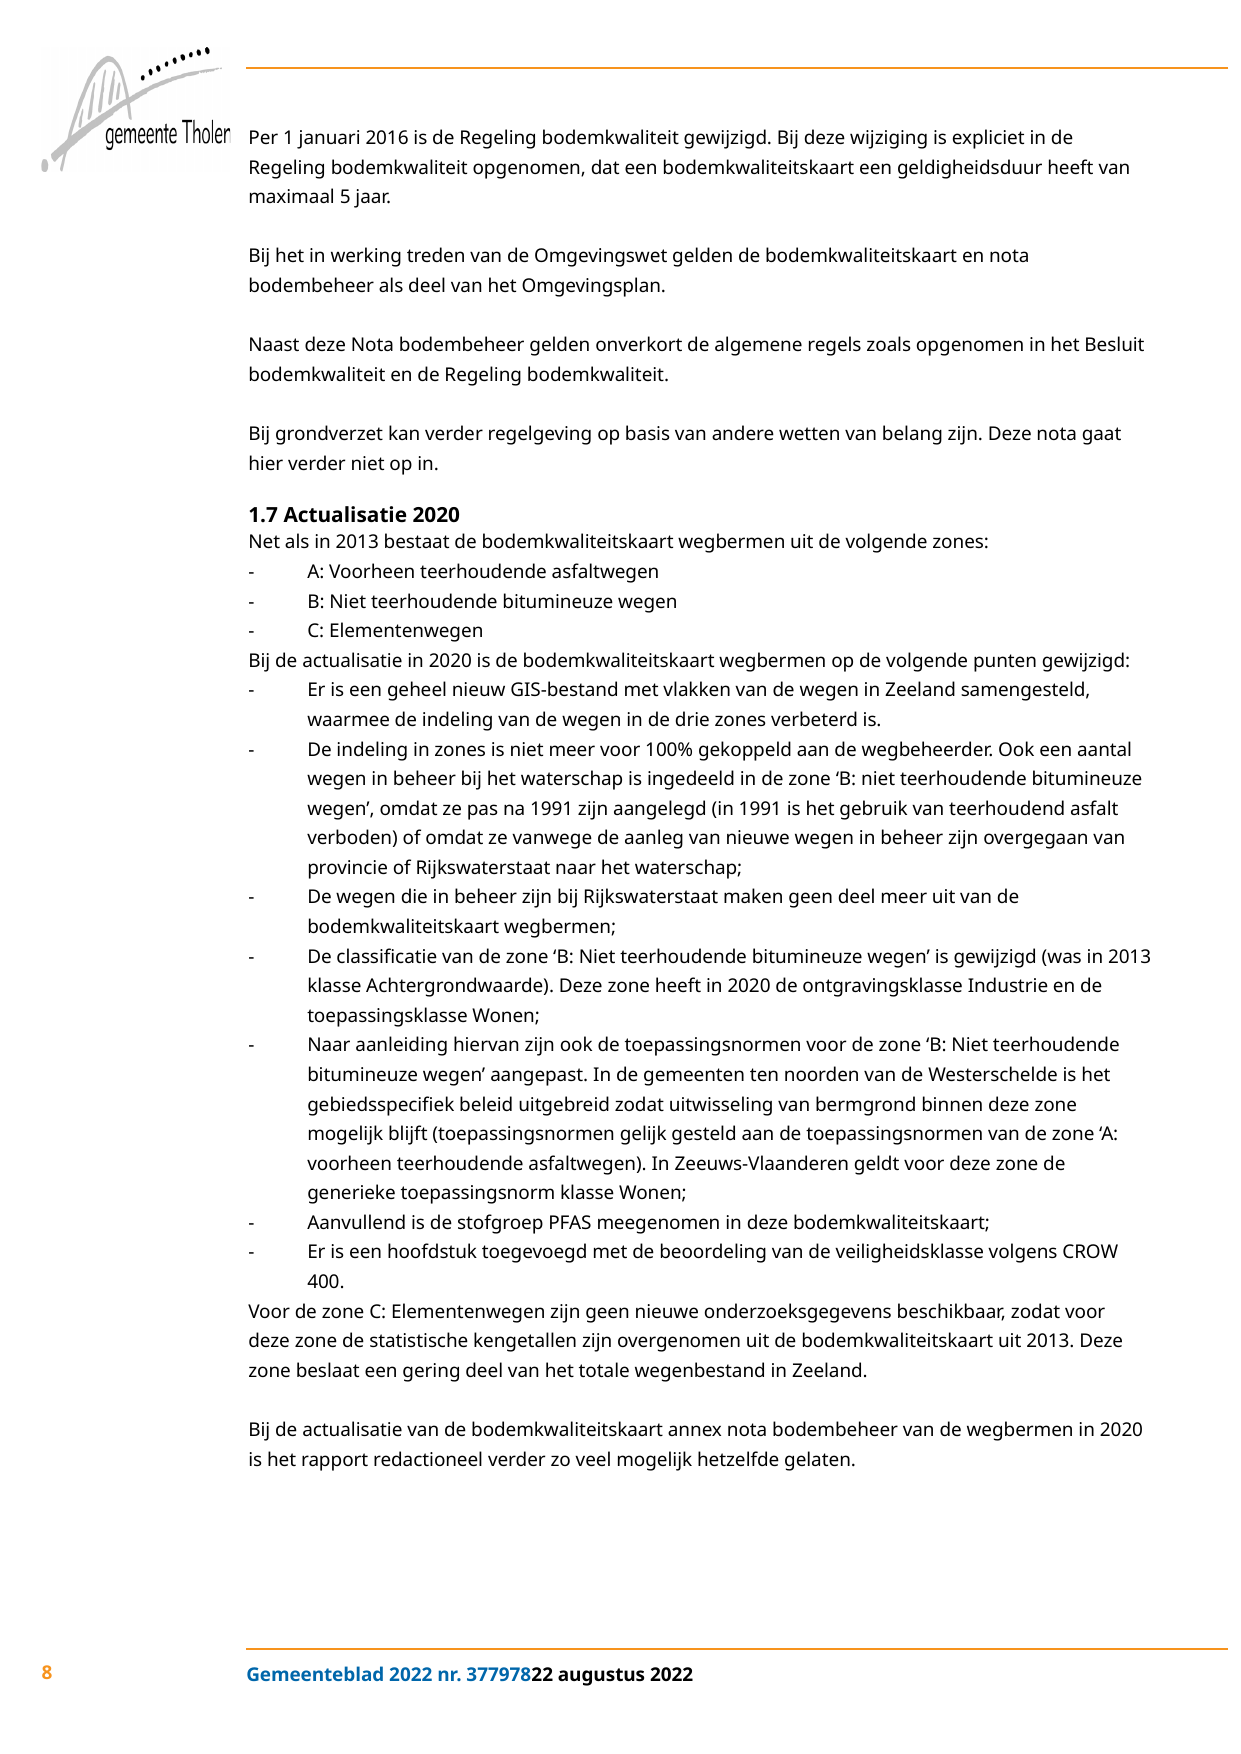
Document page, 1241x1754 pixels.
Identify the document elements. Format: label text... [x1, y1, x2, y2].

list De indeling in zones is niet meer voor 100% gekoppeld aan de wegbeheerder. Ook een aantal wegen in beheer bij het waterschap is ingedeeld in de zone ‘B: niet teerhoudende bitumineuze wegen’, omdat ze pas na 1991 zijn aangelegd (in 1991 is het gebruik van teerhoudend asfalt verboden) of omdat ze vanwege de aanleg van nieuwe wegen in beheer zijn overgegaan van provincie of Rijkswaterstaat naar het waterschap; [248, 736, 1152, 880]
text Bij grondverzet kan verder regelgeving op basis van andere wetten van belang zijn. Deze nota gaat hier verder niet op in. [248, 420, 1152, 476]
list Aanvullend is de stofgroep PFAS meegenomen in deze bodemkwaliteitskaart; [248, 1209, 1152, 1235]
list Naar aanleiding hiervan zijn ook de toepassingsnormen voor de zone ‘B: Niet teerhoudende bitumineuze wegen’ aangepast. In de gemeenten ten noorden van de Westerschelde is het gebiedsspecifiek beleid uitgebreid zodat uitwisseling van bermgrond binnen deze zone mogelijk blijft (toepassingsnormen gelijk gesteld aan de toepassingsnormen van de zone ‘A: voorheen teerhoudende asfaltwegen). In Zeeuws-Vlaanderen geldt voor deze zone de generieke toepassingsnorm klasse Wonen; [248, 1032, 1152, 1205]
list Er is een hoofdstuk toegevoegd met de beoordeling van de veiligheidsklasse volgens CROW 400. [248, 1239, 1152, 1294]
text Voor de zone C: Elementenwegen zijn geen nieuwe onderzoeksgegevens beschikbaar, zodat voor deze zone de statistische kengetallen zijn overgenomen uit de bodemkwaliteitskaart uit 2013. Deze zone beslaat een gering deel van het totale wegenbestand in Zeeland. [248, 1298, 1152, 1383]
picture [41, 47, 231, 172]
list Er is een geheel nieuw GIS-bestand met vlakken van de wegen in Zeeland samengesteld, waarmee de indeling van de wegen in de drie zones verbeterd is. [248, 677, 1152, 732]
text Naast deze Nota bodembeheer gelden onverkort de algemene regels zoals opgenomen in het Besluit bodemkwaliteit en de Regeling bodemkwaliteit. [248, 331, 1152, 387]
list C: Elementenwegen [248, 617, 1152, 643]
list B: Niet teerhoudende bitumineuze wegen [248, 588, 1152, 613]
list De classificatie van de zone ‘B: Niet teerhoudende bitumineuze wegen’ is gewijzigd (was in 2013 klasse Achtergrondwaarde). Deze zone heeft in 2020 de ontgravingsklasse Industrie en de toepassingsklasse Wonen; [248, 943, 1152, 1028]
text Bij de actualisatie in 2020 is de bodemkwaliteitskaart wegbermen op de volgende punten gewijzigd: [248, 647, 1152, 673]
text 1.7 Actualisatie 2020 [248, 500, 1152, 529]
text Net als in 2013 bestaat de bodemkwaliteitskaart wegbermen uit de volgende zones: [248, 529, 1152, 554]
list De wegen die in beheer zijn bij Rijkswaterstaat maken geen deel meer uit van de bodemkwaliteitskaart wegbermen; [248, 884, 1152, 939]
text Bij de actualisatie van de bodemkwaliteitskaart annex nota bodembeheer van de wegbermen in 2020 is het rapport redactioneel verder zo veel mogelijk hetzelfde gelaten. [248, 1416, 1152, 1471]
text Bij het in werking treden van de Omgevingswet gelden de bodemkwaliteitskaart en nota bodembeheer als deel van het Omgevingsplan. [248, 243, 1152, 298]
list A: Voorheen teerhoudende asfaltwegen [248, 558, 1152, 584]
text Per 1 januari 2016 is de Regeling bodemkwaliteit gewijzigd. Bij deze wijziging is expliciet in de Regeling bodemkwaliteit opgenomen, dat een bodemkwaliteitskaart een geldigheidsduur heeft van maximaal 5 jaar. [248, 124, 1152, 209]
